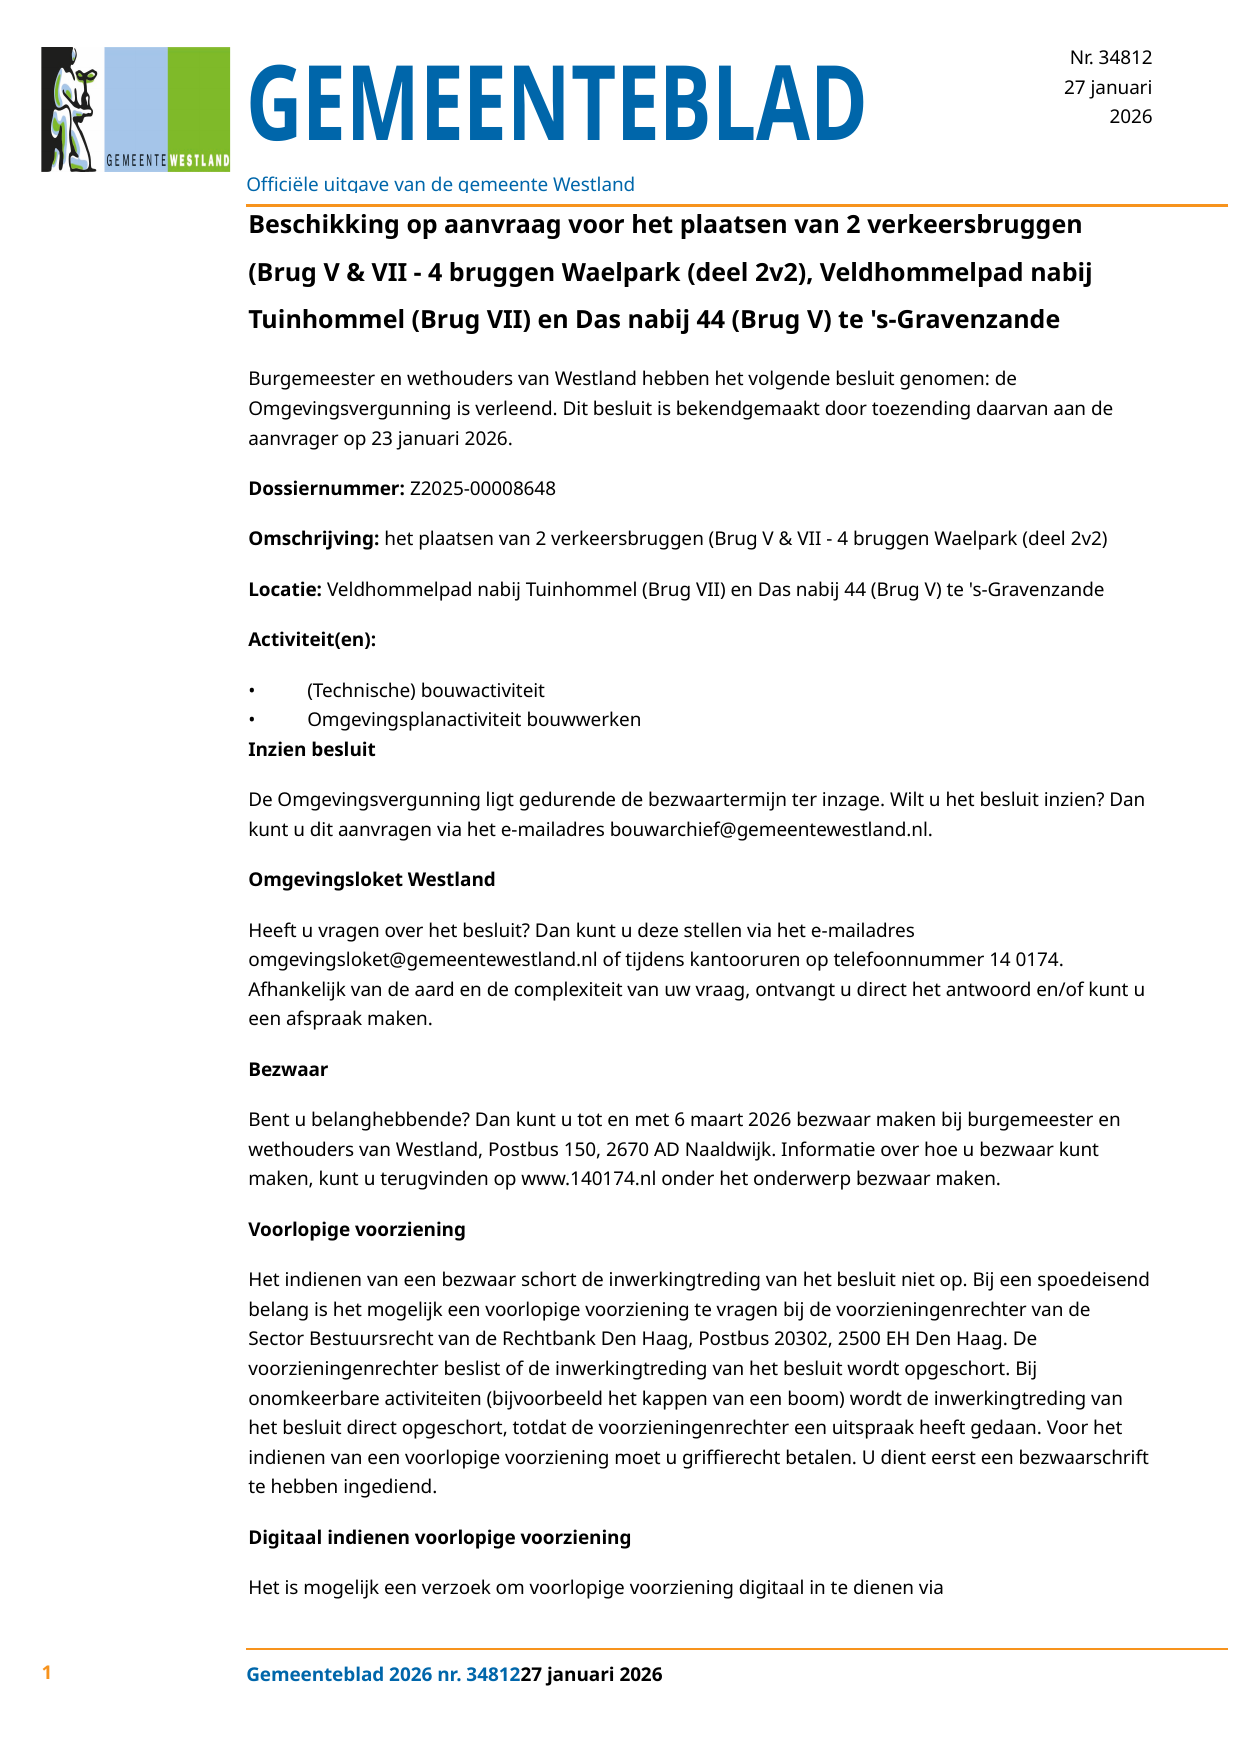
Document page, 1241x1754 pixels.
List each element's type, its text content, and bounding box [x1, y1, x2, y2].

list Omgevingsplanactiviteit bouwwerken [248, 706, 1152, 732]
text Digitaal indienen voorlopige voorziening [248, 1524, 1152, 1549]
list (Technische) bouwactiviteit [248, 677, 1152, 702]
text Heeft u vragen over het besluit? Dan kunt u deze stellen via het e-mailadres omgevingsloket@gemeentewestland.nl of tijdens kantooruren op telefoonnummer 14 0174. Afhankelijk van de aard en de complexiteit van uw vraag, ontvangt u direct het antwoord en/of kunt u een afspraak maken. [248, 917, 1152, 1031]
text Burgemeester en wethouders van Westland hebben het volgende besluit genomen: de Omgevingsvergunning is verleend. Dit besluit is bekendgemaakt door toezending daarvan aan de aanvrager op 23 januari 2026. [248, 366, 1152, 450]
text Het indienen van een bezwaar schort de inwerkingtreding van het besluit niet op. Bij een spoedeisend belang is het mogelijk een voorlopige voorziening te vragen bij de voorzieningenrechter van de Sector Bestuursrecht van de Rechtbank Den Haag, Postbus 20302, 2500 EH Den Haag. De voorzieningenrechter beslist of de inwerkingtreding van het besluit wordt opgeschort. Bij onomkeerbare activiteiten (bijvoorbeeld het kappen van een boom) wordt de inwerkingtreding van het besluit direct opgeschort, totdat de voorzieningenrechter een uitspraak heeft gedaan. Voor het indienen van een voorlopige voorziening moet u griffierecht betalen. U dient eerst een bezwaarschrift te hebben ingediend. [248, 1266, 1152, 1499]
text Omgevingsloket Westland [248, 866, 1152, 892]
text Het is mogelijk een verzoek om voorlopige voorziening digitaal in te dienen via [248, 1574, 1152, 1600]
text Beschikking op aanvraag voor het plaatsen van 2 verkeersbruggen (Brug V & VII - 4 bruggen Waelpark (deel 2v2), Veldhommelpad nabij Tuinhommel (Brug VII) en Das nabij 44 (Brug V) te 's-Gravenzande [248, 207, 1152, 336]
text De Omgevingsvergunning ligt gedurende de bezwaartermijn ter inzage. Wilt u het besluit inzien? Dan kunt u dit aanvragen via het e-mailadres bouwarchief@gemeentewestland.nl. [248, 786, 1152, 842]
text Bezwaar [248, 1056, 1152, 1082]
picture [41, 47, 231, 172]
text Activiteit(en): [248, 626, 1152, 652]
text Locatie: Veldhommelpad nabij Tuinhommel (Brug VII) en Das nabij 44 (Brug V) te 's-Gravenzande [248, 576, 1152, 602]
text Bent u belanghebbende? Dan kunt u tot en met 6 maart 2026 bezwaar maken bij burgemeester en wethouders van Westland, Postbus 150, 2670 AD Naaldwijk. Informatie over hoe u bezwaar kunt maken, kunt u terugvinden op www.140174.nl onder het onderwerp bezwaar maken. [248, 1106, 1152, 1191]
text Omschrijving: het plaatsen van 2 verkeersbruggen (Brug V & VII - 4 bruggen Waelpark (deel 2v2) [248, 526, 1152, 551]
text Dossiernummer: Z2025-00008648 [248, 475, 1152, 501]
text Voorlopige voorziening [248, 1216, 1152, 1242]
text Inzien besluit [248, 736, 1152, 762]
